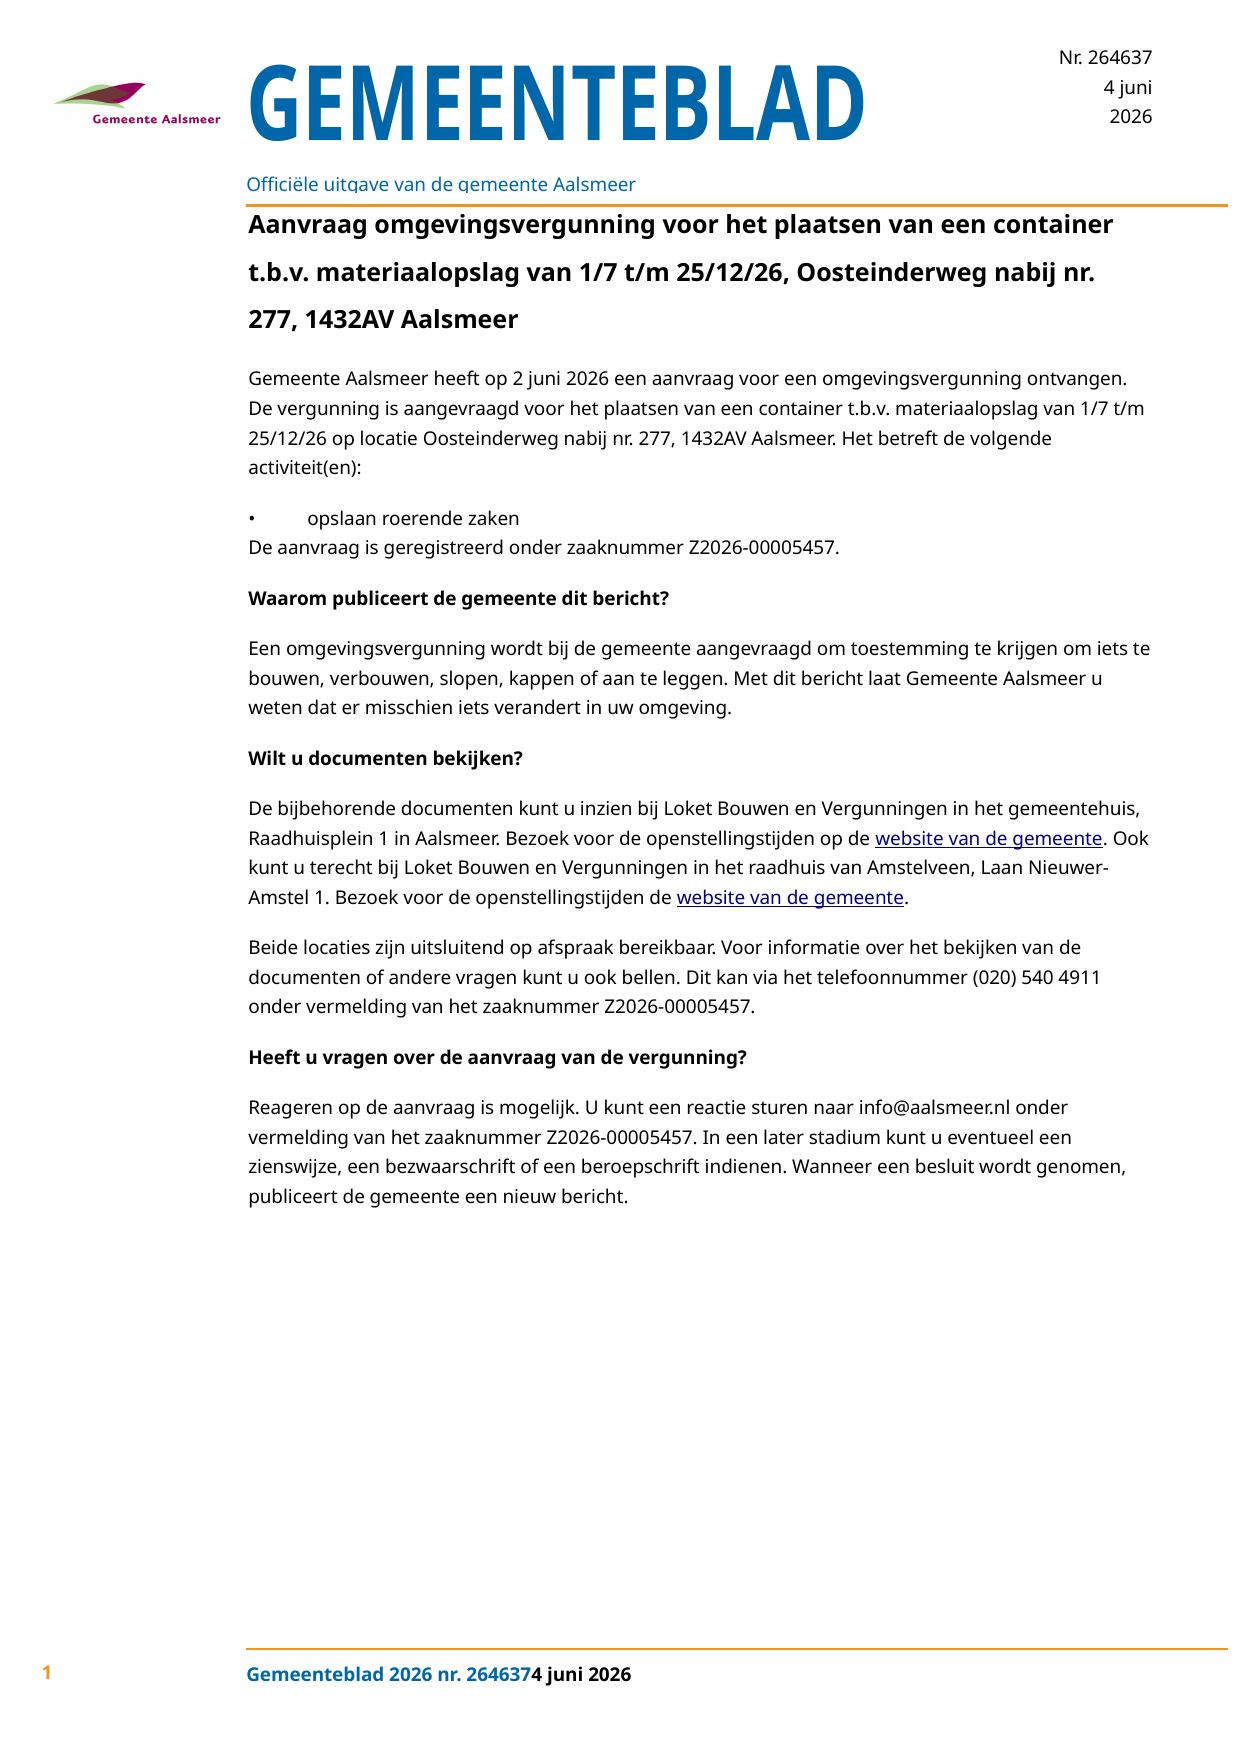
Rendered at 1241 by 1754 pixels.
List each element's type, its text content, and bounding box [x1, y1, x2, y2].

text De aanvraag is geregistreerd onder zaaknummer Z2026-00005457. [248, 534, 1152, 560]
text Wilt u documenten bekijken? [248, 745, 1152, 770]
text Heeft u vragen over de aanvraag van de vergunning? [248, 1044, 1152, 1069]
text Gemeente Aalsmeer heeft op 2 juni 2026 een aanvraag voor een omgevingsvergunning ontvangen. De vergunning is aangevraagd voor het plaatsen van een container t.b.v. materiaalopslag van 1/7 t/m 25/12/26 op locatie Oosteinderweg nabij nr. 277, 1432AV Aalsmeer. Het betreft de volgende activiteit(en): [248, 366, 1152, 480]
list opslaan roerende zaken [248, 505, 1152, 530]
text Reageren op de aanvraag is mogelijk. U kunt een reactie sturen naar info@aalsmeer.nl onder vermelding van het zaaknummer Z2026-00005457. In een later stadium kunt u eventueel een zienswijze, een bezwaarschrift of een beroepschrift indienen. Wanneer een besluit wordt genomen, publiceert de gemeente een nieuw bericht. [248, 1094, 1152, 1209]
text De bijbehorende documenten kunt u inzien bij Loket Bouwen en Vergunningen in het gemeentehuis, Raadhuisplein 1 in Aalsmeer. Bezoek voor de openstellingstijden op de website van de gemeente. Ook kunt u terecht bij Loket Bouwen en Vergunningen in het raadhuis van Amstelveen, Laan Nieuwer-Amstel 1. Bezoek voor de openstellingstijden de website van de gemeente. [248, 795, 1152, 909]
text Beide locaties zijn uitsluitend op afspraak bereikbaar. Voor informatie over het bekijken van de documenten of andere vragen kunt u ook bellen. Dit kan via het telefoonnummer (020) 540 4911 onder vermelding van het zaaknummer Z2026-00005457. [248, 934, 1152, 1019]
text Waarom publiceert de gemeente dit bericht? [248, 585, 1152, 610]
picture [41, 47, 231, 172]
text Aanvraag omgevingsvergunning voor het plaatsen van een container t.b.v. materiaalopslag van 1/7 t/m 25/12/26, Oosteinderweg nabij nr. 277, 1432AV Aalsmeer [248, 207, 1152, 336]
text Een omgevingsvergunning wordt bij de gemeente aangevraagd om toestemming te krijgen om iets te bouwen, verbouwen, slopen, kappen of aan te leggen. Met dit bericht laat Gemeente Aalsmeer u weten dat er misschien iets verandert in uw omgeving. [248, 635, 1152, 720]
